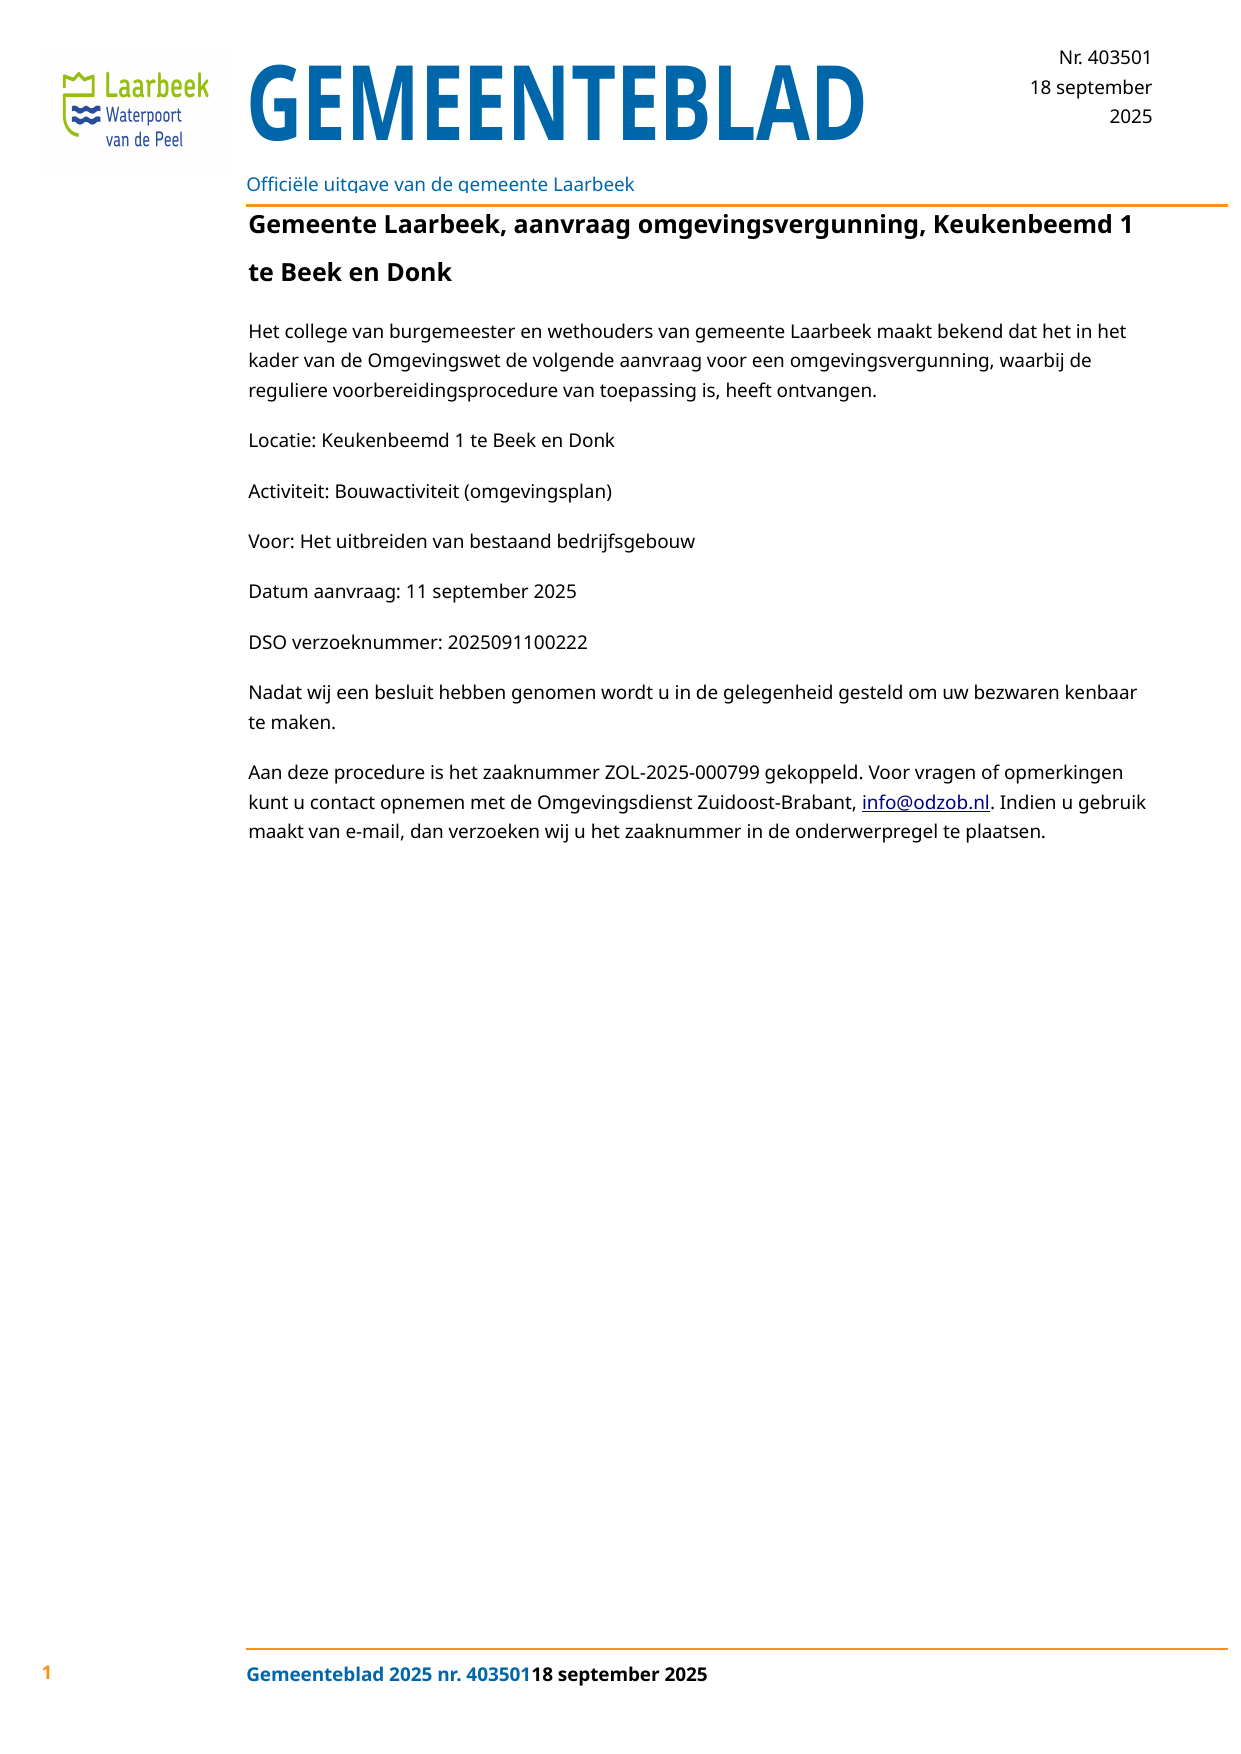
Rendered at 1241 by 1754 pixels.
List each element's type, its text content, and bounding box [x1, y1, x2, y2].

text Datum aanvraag: 11 september 2025 [248, 579, 1152, 604]
text DSO verzoeknummer: 2025091100222 [248, 629, 1152, 655]
text Nadat wij een besluit hebben genomen wordt u in de gelegenheid gesteld om uw bezwaren kenbaar te maken. [248, 679, 1152, 735]
text Het college van burgemeester en wethouders van gemeente Laarbeek maakt bekend dat het in het kader van de Omgevingswet de volgende aanvraag voor een omgevingsvergunning, waarbij de reguliere voorbereidingsprocedure van toepassing is, heeft ontvangen. [248, 318, 1152, 403]
text Aan deze procedure is het zaaknummer ZOL-2025-000799 gekoppeld. Voor vragen of opmerkingen kunt u contact opnemen met de Omgevingsdienst Zuidoost-Brabant, info@odzob.nl. Indien u gebruik maakt van e-mail, dan verzoeken wij u het zaaknummer in de onderwerpregel te plaatsen. [248, 759, 1152, 844]
text Locatie: Keukenbeemd 1 te Beek en Donk [248, 427, 1152, 453]
text Activiteit: Bouwactiviteit (omgevingsplan) [248, 478, 1152, 504]
text Voor: Het uitbreiden van bestaand bedrijfsgebouw [248, 528, 1152, 554]
text Gemeente Laarbeek, aanvraag omgevingsvergunning, Keukenbeemd 1 te Beek en Donk [248, 207, 1152, 288]
picture [41, 47, 231, 172]
